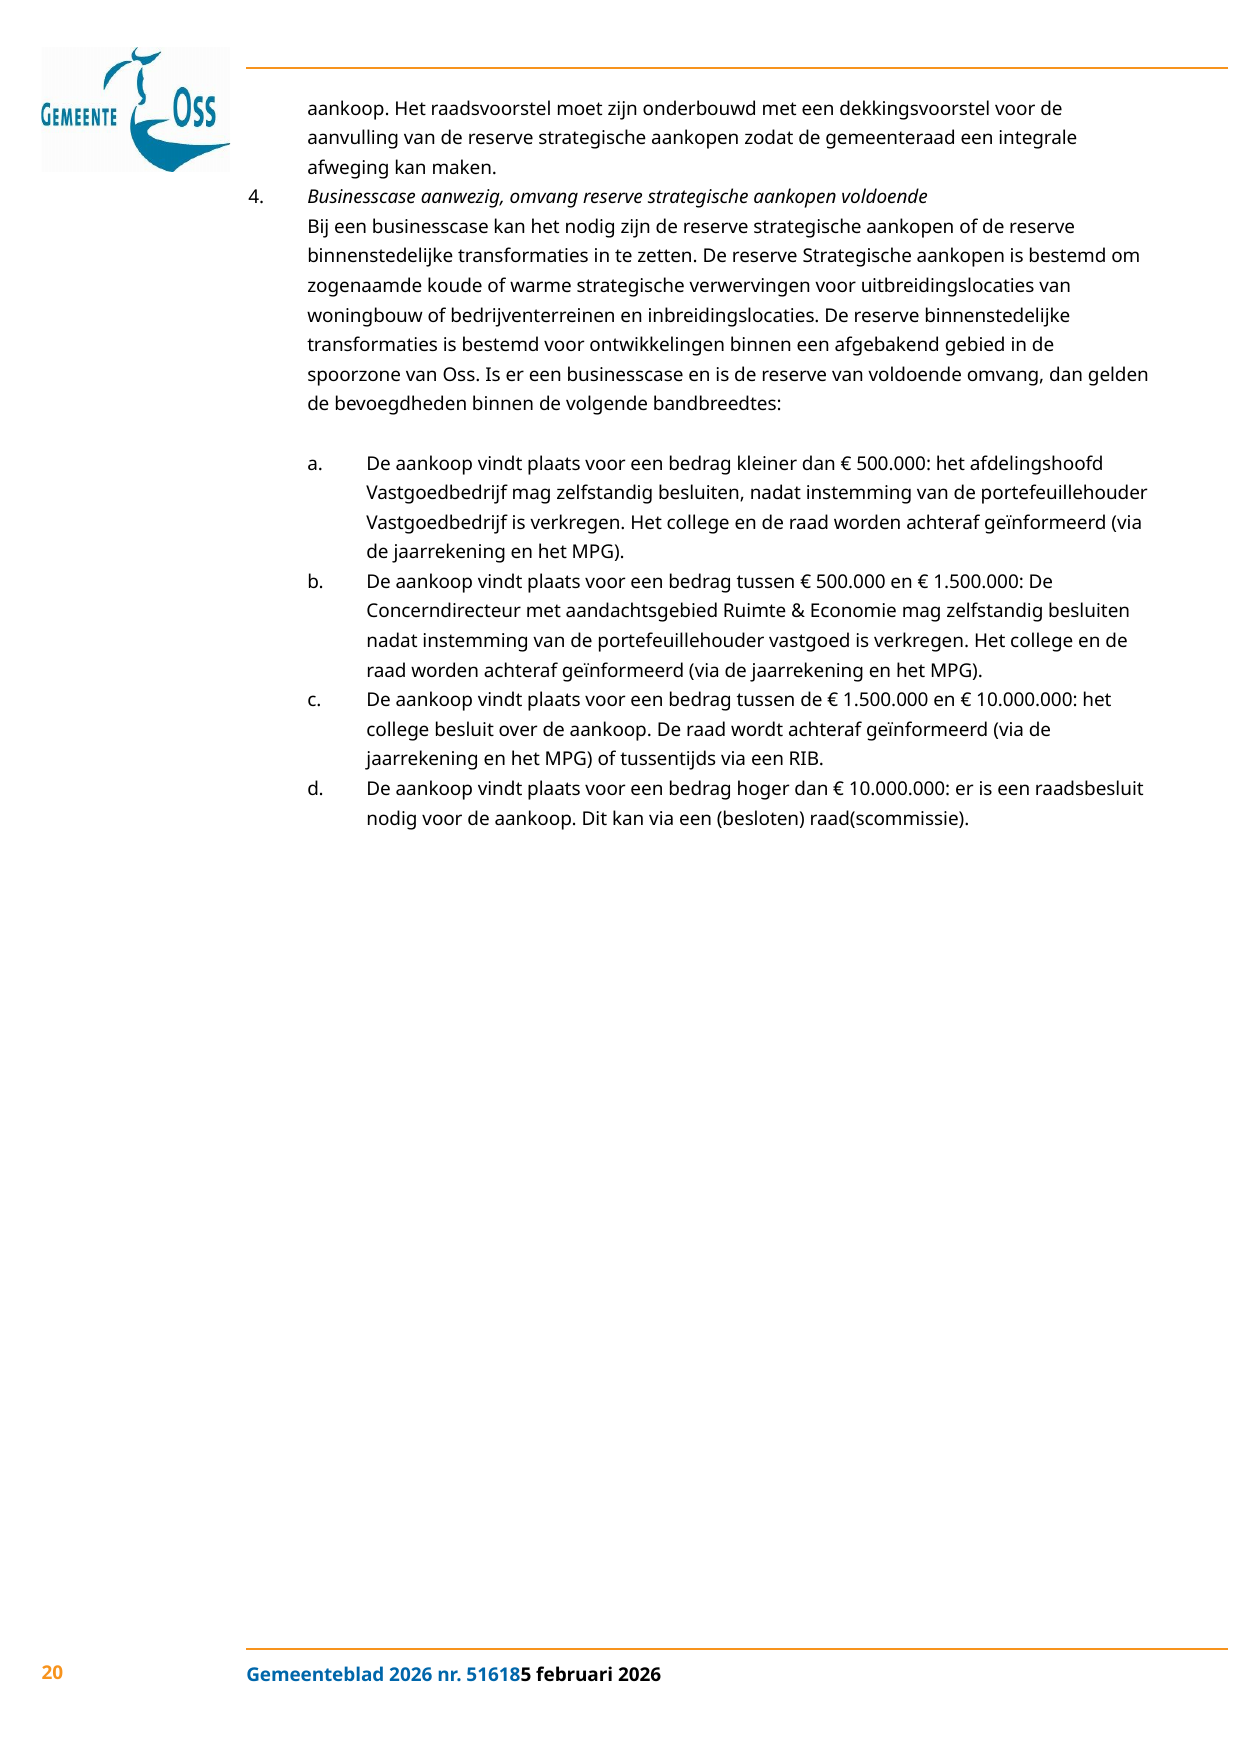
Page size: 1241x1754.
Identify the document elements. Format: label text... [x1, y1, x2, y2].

list De aankoop vindt plaats voor een bedrag tussen € 500.000 en € 1.500.000: De Concerndirecteur met aandachtsgebied Ruimte & Economie mag zelfstandig besluiten nadat instemming van de portefeuillehouder vastgoed is verkregen. Het college en de raad worden achteraf geïnformeerd (via de jaarrekening en het MPG). [307, 568, 1152, 683]
list Businesscase aanwezig, omvang reserve strategische aankopen voldoende [248, 183, 1152, 209]
list aankoop. Het raadsvoorstel moet zijn onderbouwd met een dekkingsvoorstel voor de aanvulling van de reserve strategische aankopen zodat de gemeenteraad een integrale afweging kan maken. [248, 95, 1152, 180]
list De aankoop vindt plaats voor een bedrag tussen de € 1.500.000 en € 10.000.000: het college besluit over de aankoop. De raad wordt achteraf geïnformeerd (via de jaarrekening en het MPG) of tussentijds via een RIB. [307, 686, 1152, 771]
list De aankoop vindt plaats voor een bedrag kleiner dan € 500.000: het afdelingshoofd Vastgoedbedrijf mag zelfstandig besluiten, nadat instemming van de portefeuillehouder Vastgoedbedrijf is verkregen. Het college en de raad worden achteraf geïnformeerd (via de jaarrekening en het MPG). [307, 450, 1152, 564]
picture [41, 47, 231, 172]
list Bij een businesscase kan het nodig zijn de reserve strategische aankopen of de reserve binnenstedelijke transformaties in te zetten. De reserve Strategische aankopen is bestemd om zogenaamde koude of warme strategische verwervingen voor uitbreidingslocaties van woningbouw of bedrijventerreinen en inbreidingslocaties. De reserve binnenstedelijke transformaties is bestemd voor ontwikkelingen binnen een afgebakend gebied in de spoorzone van Oss. Is er een businesscase en is de reserve van voldoende omvang, dan gelden de bevoegdheden binnen de volgende bandbreedtes: [248, 213, 1152, 416]
list De aankoop vindt plaats voor een bedrag hoger dan € 10.000.000: er is een raadsbesluit nodig voor de aankoop. Dit kan via een (besloten) raad(scommissie). [307, 775, 1152, 831]
